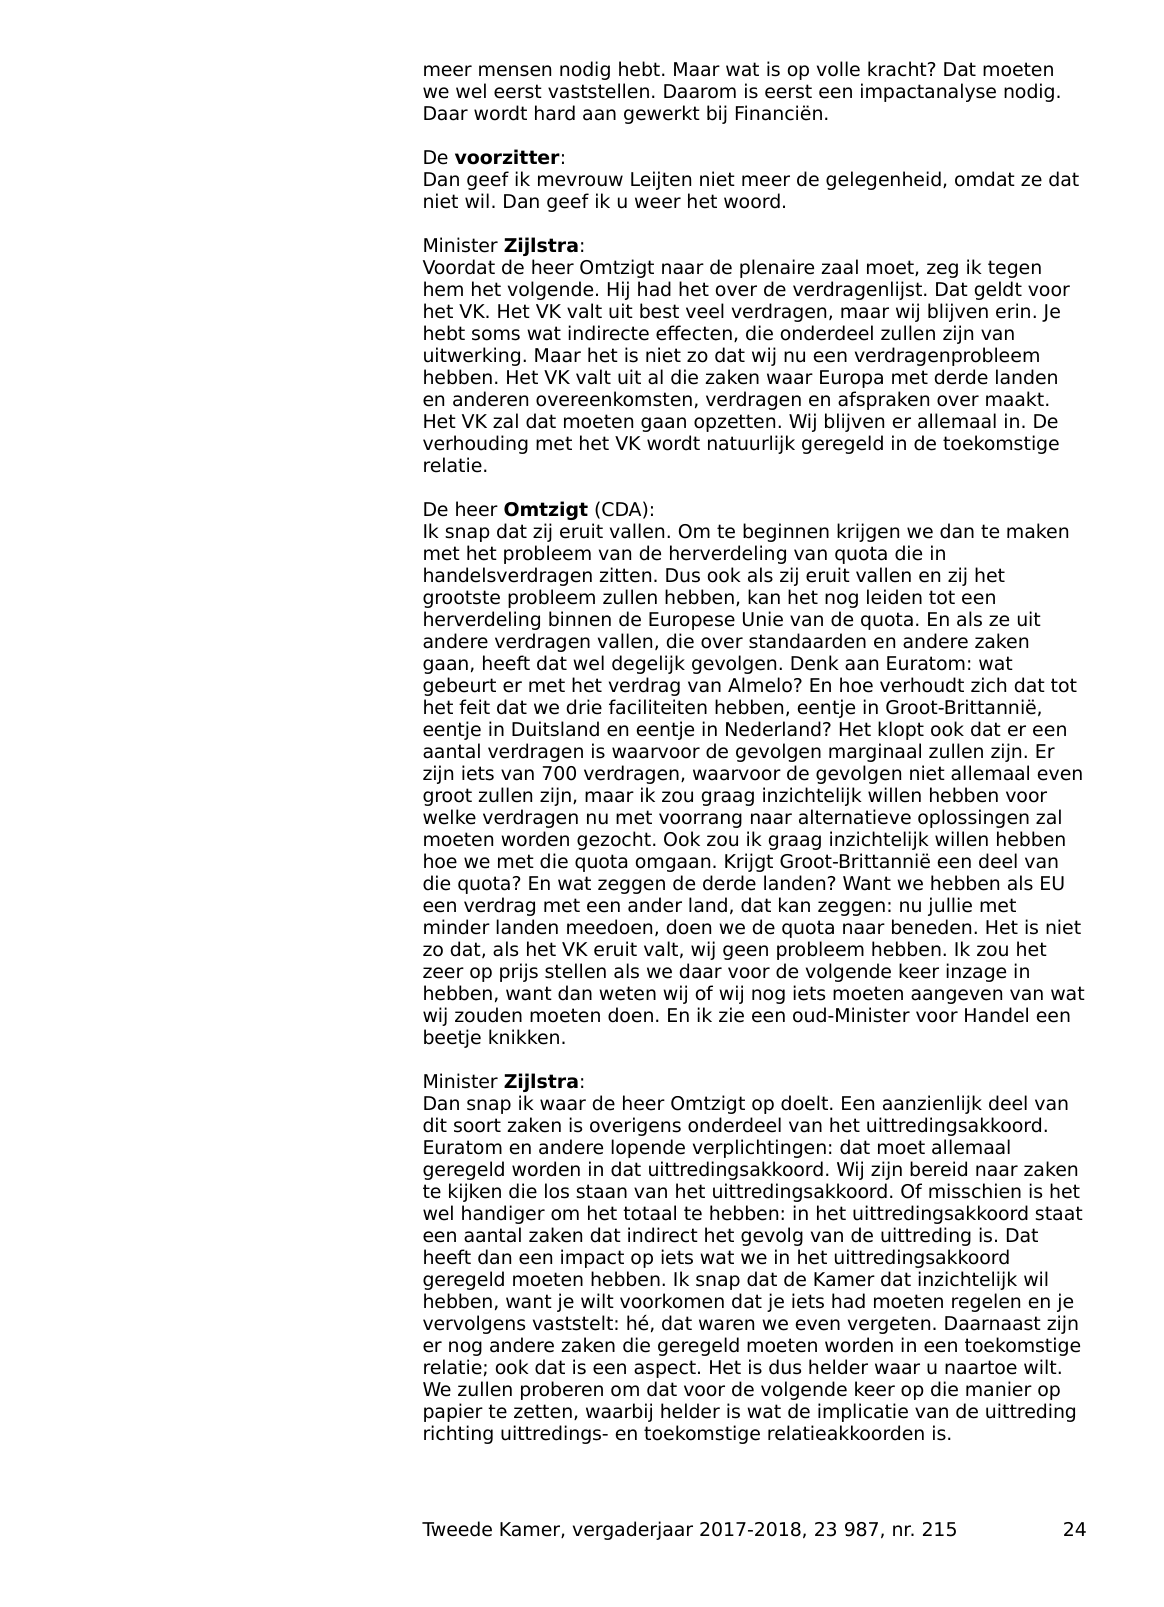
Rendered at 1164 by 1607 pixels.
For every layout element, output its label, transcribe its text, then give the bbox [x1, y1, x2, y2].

text Dan geef ik mevrouw Leijten niet meer de gelegenheid, omdat ze dat niet wil. Dan geef ik u weer het woord. [422, 169, 1087, 213]
text De voorzitter: [422, 147, 1087, 169]
text Minister Zijlstra: [422, 1071, 1087, 1093]
text Ik snap dat zij eruit vallen. Om te beginnen krijgen we dan te maken met het probleem van de herverdeling van quota die in handelsverdragen zitten. Dus ook als zij eruit vallen en zij het grootste probleem zullen hebben, kan het nog leiden tot een herverdeling binnen de Europese Unie van de quota. En als ze uit andere verdragen vallen, die over standaarden en andere zaken gaan, heeft dat wel degelijk gevolgen. Denk aan Euratom: wat gebeurt er met het verdrag van Almelo? En hoe verhoudt zich dat tot het feit dat we drie faciliteiten hebben, eentje in Groot-Brittannië, eentje in Duitsland en eentje in Nederland? Het klopt ook dat er een aantal verdragen is waarvoor de gevolgen marginaal zullen zijn. Er zijn iets van 700 verdragen, waarvoor de gevolgen niet allemaal even groot zullen zijn, maar ik zou graag inzichtelijk willen hebben voor welke verdragen nu met voorrang naar alternatieve oplossingen zal moeten worden gezocht. Ook zou ik graag inzichtelijk willen hebben hoe we met die quota omgaan. Krijgt Groot-Brittannië een deel van die quota? En wat zeggen de derde landen? Want we hebben als EU een verdrag met een ander land, dat kan zeggen: nu jullie met minder landen meedoen, doen we de quota naar beneden. Het is niet zo dat, als het VK eruit valt, wij geen probleem hebben. Ik zou het zeer op prijs stellen als we daar voor de volgende keer inzage in hebben, want dan weten wij of wij nog iets moeten aangeven van wat wij zouden moeten doen. En ik zie een oud-Minister voor Handel een beetje knikken. [422, 521, 1087, 1049]
text De heer Omtzigt (CDA): [422, 499, 1087, 521]
text Dan snap ik waar de heer Omtzigt op doelt. Een aanzienlijk deel van dit soort zaken is overigens onderdeel van het uittredingsakkoord. Euratom en andere lopende verplichtingen: dat moet allemaal geregeld worden in dat uittredingsakkoord. Wij zijn bereid naar zaken te kijken die los staan van het uittredingsakkoord. Of misschien is het wel handiger om het totaal te hebben: in het uittredingsakkoord staat een aantal zaken dat indirect het gevolg van de uittreding is. Dat heeft dan een impact op iets wat we in het uittredingsakkoord geregeld moeten hebben. Ik snap dat de Kamer dat inzichtelijk wil hebben, want je wilt voorkomen dat je iets had moeten regelen en je vervolgens vaststelt: hé, dat waren we even vergeten. Daarnaast zijn er nog andere zaken die geregeld moeten worden in een toekomstige relatie; ook dat is een aspect. Het is dus helder waar u naartoe wilt. We zullen proberen om dat voor de volgende keer op die manier op papier te zetten, waarbij helder is wat de implicatie van de uittreding richting uittredings- en toekomstige relatieakkoorden is. [422, 1093, 1087, 1444]
text Minister Zijlstra: [422, 235, 1087, 257]
text meer mensen nodig hebt. Maar wat is op volle kracht? Dat moeten we wel eerst vaststellen. Daarom is eerst een impactanalyse nodig. Daar wordt hard aan gewerkt bij Financiën. [422, 59, 1087, 125]
text Voordat de heer Omtzigt naar de plenaire zaal moet, zeg ik tegen hem het volgende. Hij had het over de verdragenlijst. Dat geldt voor het VK. Het VK valt uit best veel verdragen, maar wij blijven erin. Je hebt soms wat indirecte effecten, die onderdeel zullen zijn van uitwerking. Maar het is niet zo dat wij nu een verdragenprobleem hebben. Het VK valt uit al die zaken waar Europa met derde landen en anderen overeenkomsten, verdragen en afspraken over maakt. Het VK zal dat moeten gaan opzetten. Wij blijven er allemaal in. De verhouding met het VK wordt natuurlijk geregeld in de toekomstige relatie. [422, 257, 1087, 477]
